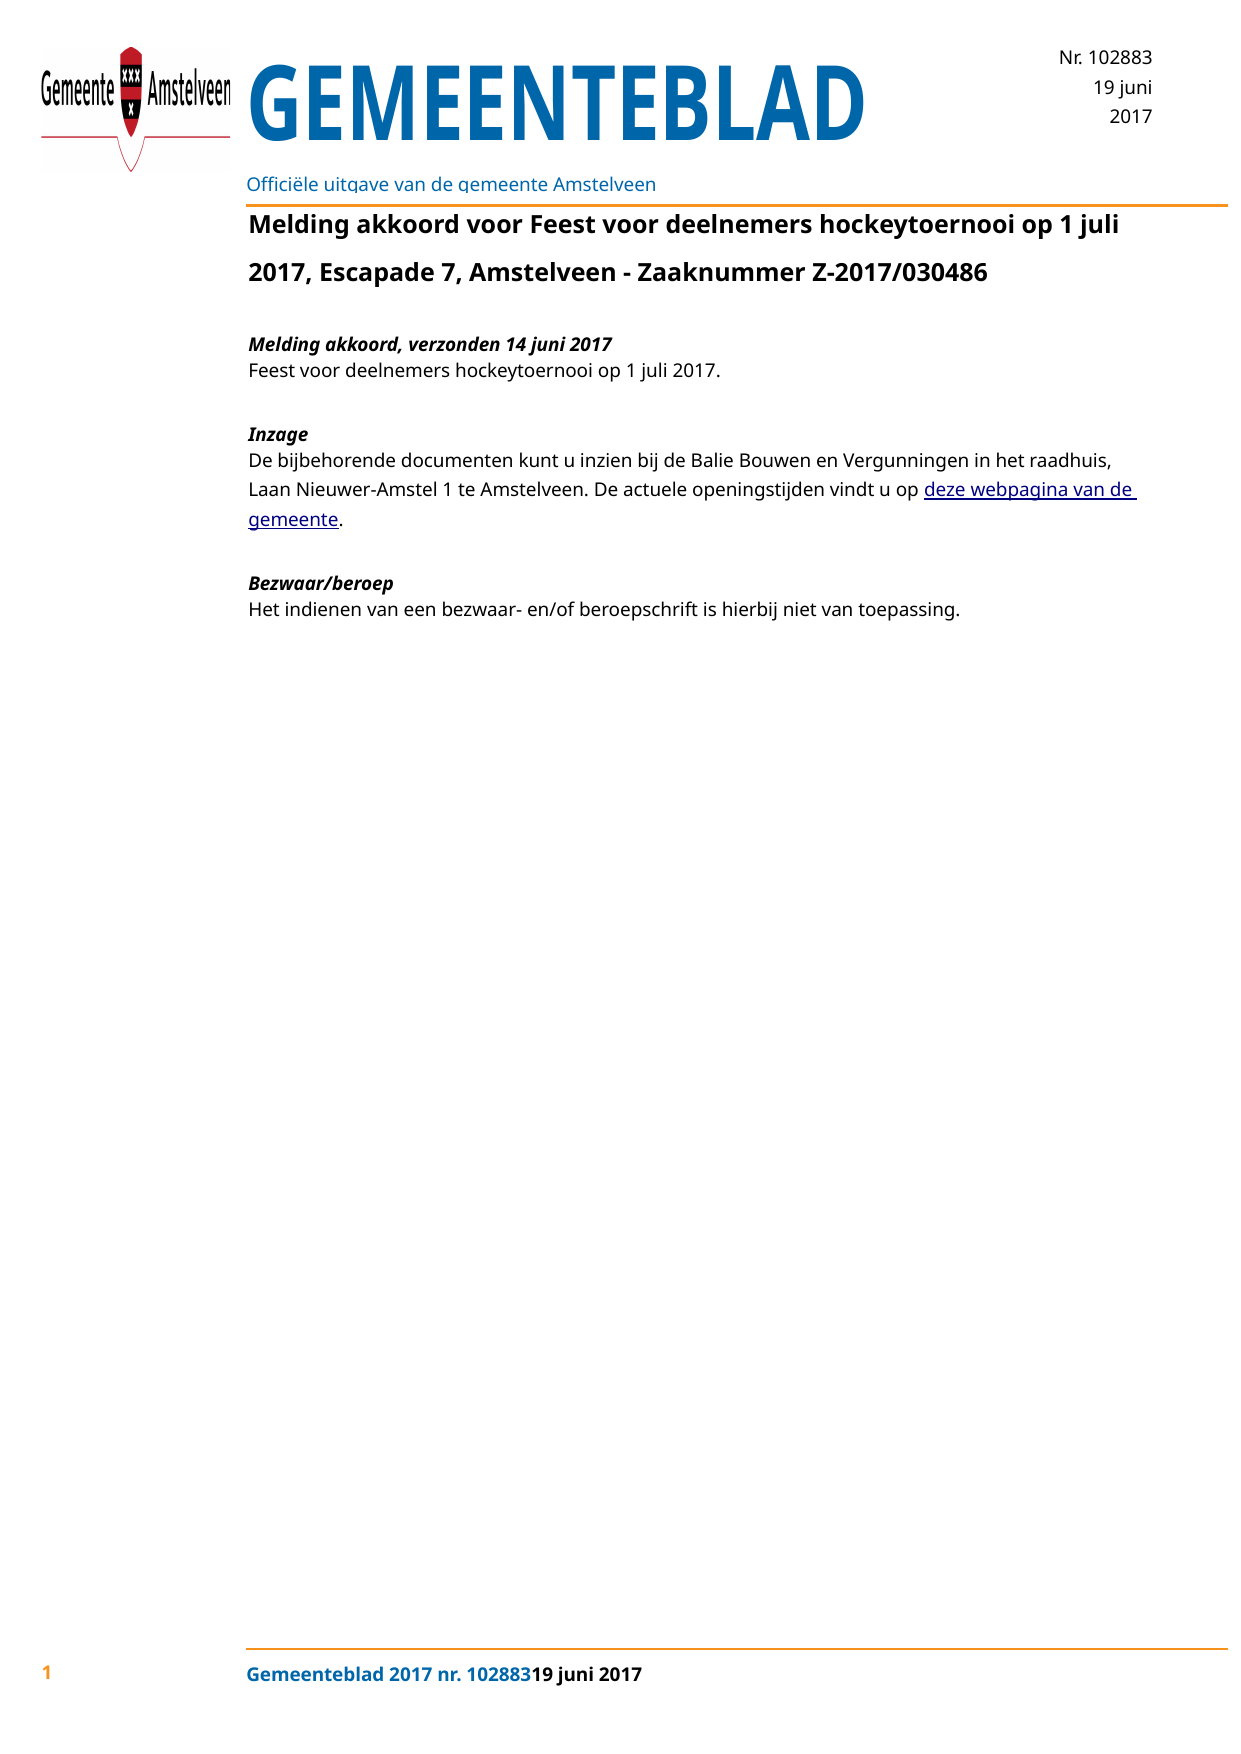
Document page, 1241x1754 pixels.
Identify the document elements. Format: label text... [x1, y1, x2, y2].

text Melding akkoord, verzonden 14 juni 2017 [248, 331, 1152, 357]
text Het indienen van een bezwaar- en/of beroepschrift is hierbij niet van toepassing. [248, 596, 1152, 621]
text Inzage [248, 421, 1152, 447]
text De bijbehorende documenten kunt u inzien bij de Balie Bouwen en Vergunningen in het raadhuis, Laan Nieuwer-Amstel 1 te Amstelveen. De actuele openingstijden vindt u op deze webpagina van de gemeente. [248, 447, 1152, 532]
picture [41, 47, 231, 172]
text Bezwaar/beroep [248, 570, 1152, 596]
text Melding akkoord voor Feest voor deelnemers hockeytoernooi op 1 juli 2017, Escapade 7, Amstelveen - Zaaknummer Z-2017/030486 [248, 207, 1152, 288]
text Feest voor deelnemers hockeytoernooi op 1 juli 2017. [248, 357, 1152, 383]
